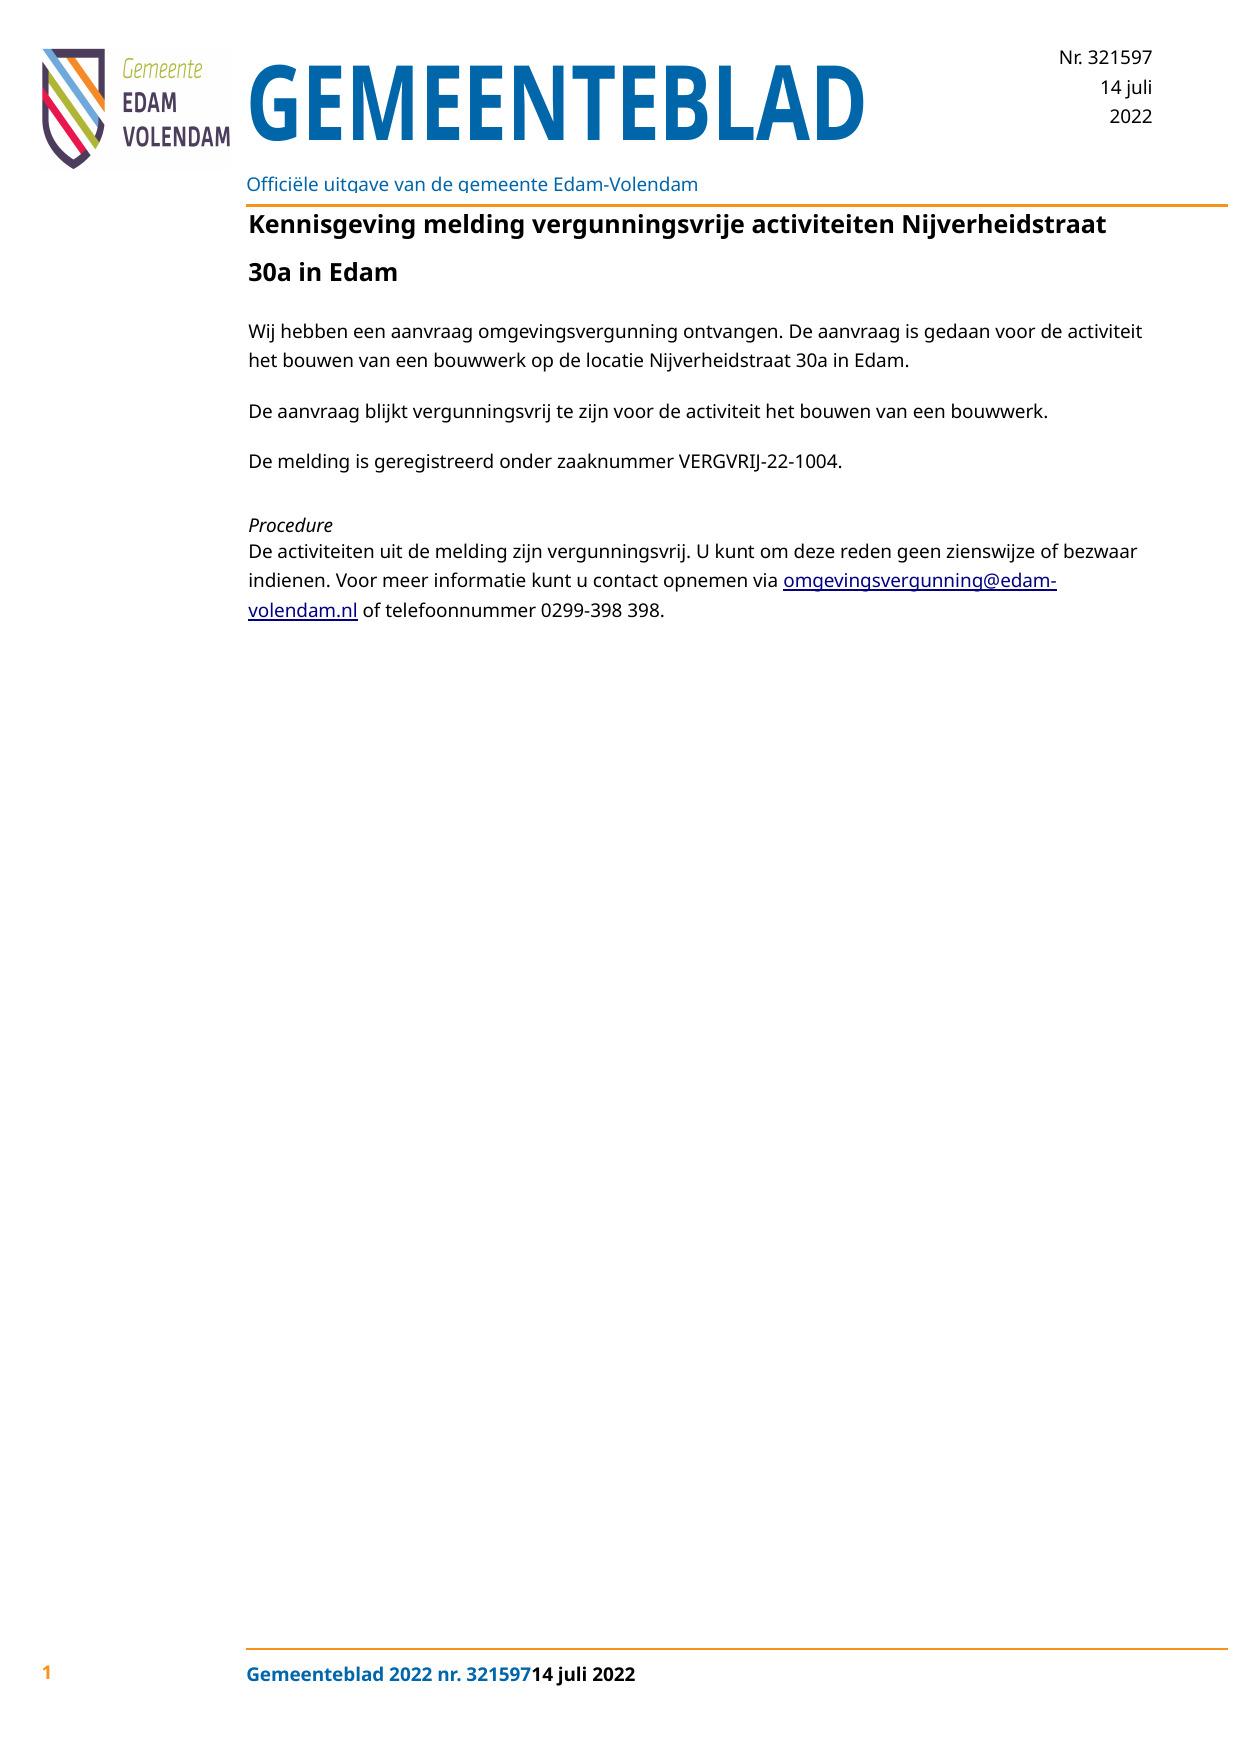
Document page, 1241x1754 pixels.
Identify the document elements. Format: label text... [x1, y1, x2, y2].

picture [41, 47, 231, 172]
text Procedure [248, 512, 1152, 538]
text De melding is geregistreerd onder zaaknummer VERGVRIJ-22-1004. [248, 448, 1152, 474]
text Kennisgeving melding vergunningsvrije activiteiten Nijverheidstraat 30a in Edam [248, 207, 1152, 288]
text Wij hebben een aanvraag omgevingsvergunning ontvangen. De aanvraag is gedaan voor de activiteit het bouwen van een bouwwerk op de locatie Nijverheidstraat 30a in Edam. [248, 318, 1152, 373]
text De activiteiten uit de melding zijn vergunningsvrij. U kunt om deze reden geen zienswijze of bezwaar indienen. Voor meer informatie kunt u contact opnemen via omgevingsvergunning@edam-volendam.nl of telefoonnummer 0299-398 398. [248, 538, 1152, 623]
text De aanvraag blijkt vergunningsvrij te zijn voor de activiteit het bouwen van een bouwwerk. [248, 398, 1152, 424]
